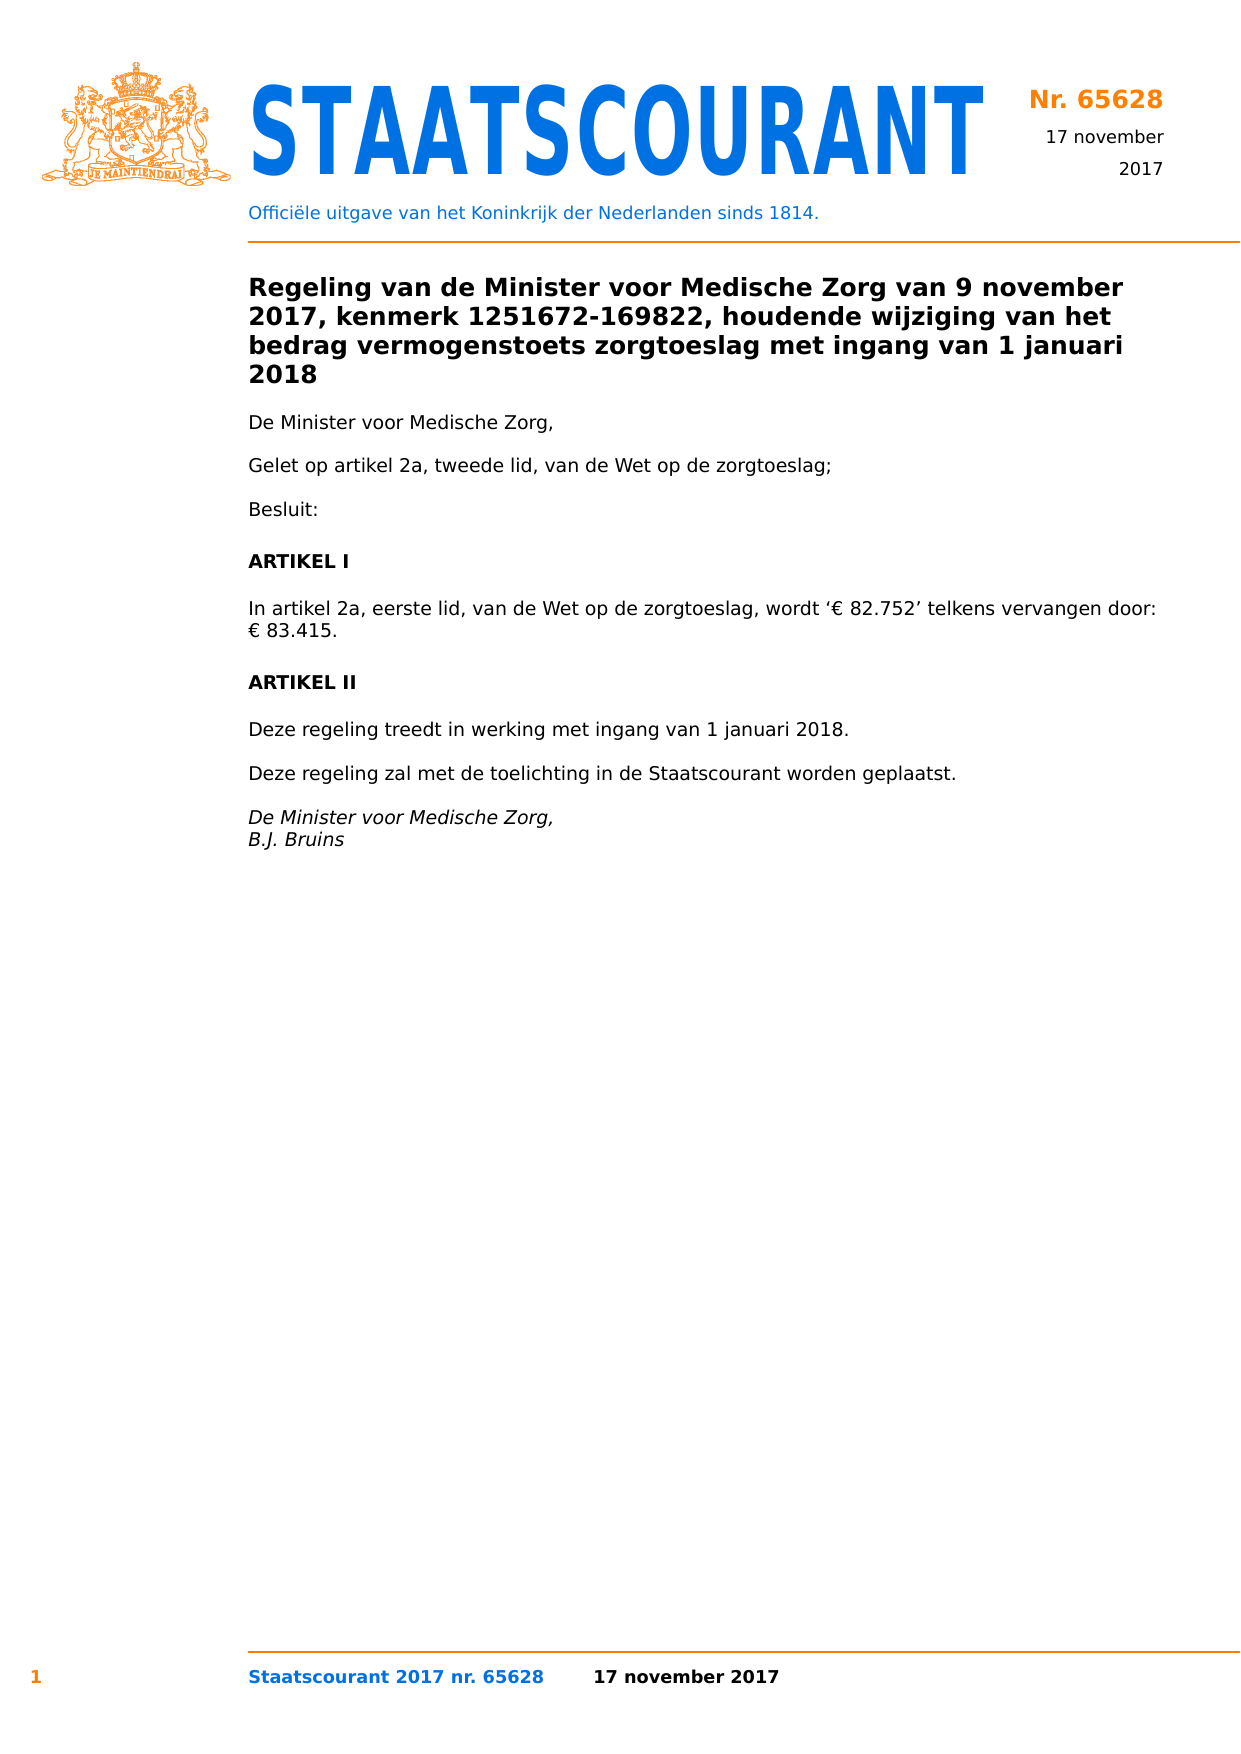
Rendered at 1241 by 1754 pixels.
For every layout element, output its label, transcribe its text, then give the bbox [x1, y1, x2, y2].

picture [41, 62, 231, 186]
text Deze regeling zal met de toelichting in de Staatscourant worden geplaatst. [248, 763, 1163, 785]
text Deze regeling treedt in werking met ingang van 1 januari 2018. [248, 719, 1163, 741]
table_header STAATSCOURANT [248, 62, 998, 203]
text De Minister voor Medische Zorg, [248, 412, 1163, 433]
text Gelet op artikel 2a, tweede lid, van de Wet op de zorgtoeslag; [248, 455, 1163, 477]
table_cell 2017 [998, 153, 1240, 203]
subtitle ARTIKEL II [248, 672, 1163, 694]
subtitle Regeling van de Minister voor Medische Zorg van 9 november 2017, kenmerk 1251672-169822, houdende wijziging van het bedrag vermogenstoets zorgtoeslag met ingang van 1 januari 2018 [248, 273, 1163, 390]
table_header [25, 62, 248, 241]
table_cell 17 november [998, 121, 1240, 153]
table_header Nr. 65628 [998, 62, 1240, 121]
text In artikel 2a, eerste lid, van de Wet op de zorgtoeslag, wordt ‘€ 82.752’ telkens vervangen door: € 83.415. [248, 598, 1163, 642]
table_cell Officiële uitgave van het Koninkrijk der Nederlanden sinds 1814. [248, 203, 1240, 241]
subtitle ARTIKEL I [248, 551, 1163, 573]
text Besluit: [248, 499, 1163, 521]
text De Minister voor Medische Zorg, B.J. Bruins [248, 807, 1163, 851]
